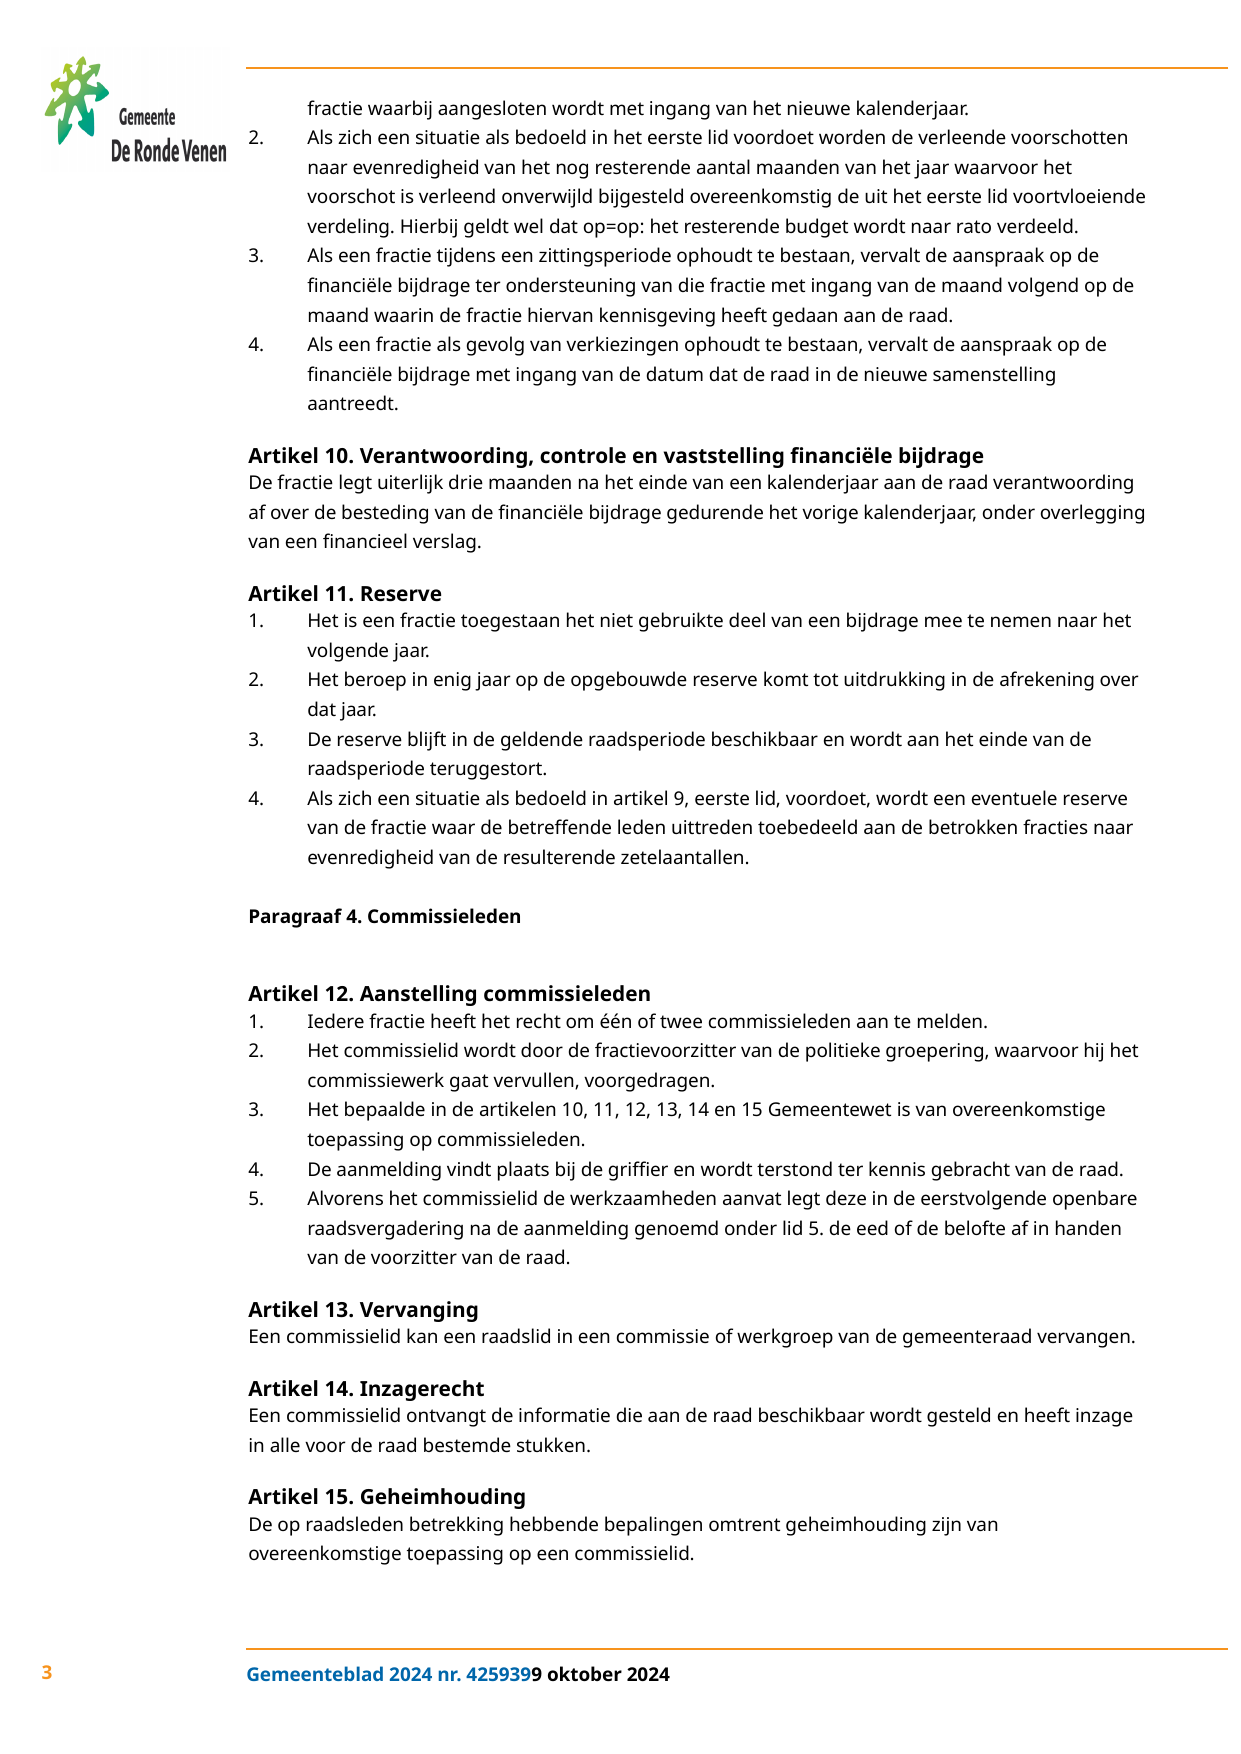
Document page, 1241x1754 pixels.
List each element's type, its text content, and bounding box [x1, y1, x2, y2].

list Als een fractie tijdens een zittingsperiode ophoudt te bestaan, vervalt de aanspraak op de financiële bijdrage ter ondersteuning van die fractie met ingang van de maand volgend op de maand waarin de fractie hiervan kennisgeving heeft gedaan aan de raad. [248, 243, 1152, 328]
list Als zich een situatie als bedoeld in artikel 9, eerste lid, voordoet, wordt een eventuele reserve van de fractie waar de betreffende leden uittreden toebedeeld aan de betrokken fracties naar evenredigheid van de resulterende zetelaantallen. [248, 785, 1152, 870]
list Het bepaalde in de artikelen 10, 11, 12, 13, 14 en 15 Gemeentewet is van overeenkomstige toepassing op commissieleden. [248, 1097, 1152, 1152]
list Als zich een situatie als bedoeld in het eerste lid voordoet worden de verleende voorschotten naar evenredigheid van het nog resterende aantal maanden van het jaar waarvoor het voorschot is verleend onverwijld bijgesteld overeenkomstig de uit het eerste lid voortvloeiende verdeling. Hierbij geldt wel dat op=op: het resterende budget wordt naar rato verdeeld. [248, 124, 1152, 239]
text De op raadsleden betrekking hebbende bepalingen omtrent geheimhouding zijn van overeenkomstige toepassing op een commissielid. [248, 1511, 1152, 1566]
text De fractie legt uiterlijk drie maanden na het einde van een kalenderjaar aan de raad verantwoording af over de besteding van de financiële bijdrage gedurende het vorige kalenderjaar, onder overlegging van een financieel verslag. [248, 469, 1152, 554]
list De reserve blijft in de geldende raadsperiode beschikbaar en wordt aan het einde van de raadsperiode teruggestort. [248, 726, 1152, 781]
list fractie waarbij aangesloten wordt met ingang van het nieuwe kalenderjaar. [248, 95, 1152, 121]
text Artikel 12. Aanstelling commissieleden [248, 979, 1152, 1008]
list Het commissielid wordt door de fractievoorzitter van de politieke groepering, waarvoor hij het commissiewerk gaat vervullen, voorgedragen. [248, 1037, 1152, 1093]
text Artikel 11. Reserve [248, 579, 1152, 607]
list Het is een fractie toegestaan het niet gebruikte deel van een bijdrage mee te nemen naar het volgende jaar. [248, 607, 1152, 663]
list Alvorens het commissielid de werkzaamheden aanvat legt deze in de eerstvolgende openbare raadsvergadering na de aanmelding genoemd onder lid 5. de eed of de belofte af in handen van de voorzitter van de raad. [248, 1185, 1152, 1270]
list De aanmelding vindt plaats bij de griffier en wordt terstond ter kennis gebracht van de raad. [248, 1156, 1152, 1182]
text Artikel 13. Vervanging [248, 1295, 1152, 1323]
list Als een fractie als gevolg van verkiezingen ophoudt te bestaan, vervalt de aanspraak op de financiële bijdrage met ingang van de datum dat de raad in de nieuwe samenstelling aantreedt. [248, 331, 1152, 416]
text Artikel 10. Verantwoording, controle en vaststelling financiële bijdrage [248, 441, 1152, 469]
text Artikel 15. Geheimhouding [248, 1482, 1152, 1511]
text Een commissielid kan een raadslid in een commissie of werkgroep van de gemeenteraad vervangen. [248, 1323, 1152, 1349]
text Een commissielid ontvangt de informatie die aan de raad beschikbaar wordt gesteld en heeft inzage in alle voor de raad bestemde stukken. [248, 1402, 1152, 1458]
list Het beroep in enig jaar op de opgebouwde reserve komt tot uitdrukking in de afrekening over dat jaar. [248, 667, 1152, 722]
text Paragraaf 4. Commissieleden [248, 903, 1152, 929]
list Iedere fractie heeft het recht om één of twee commissieleden aan te melden. [248, 1008, 1152, 1034]
text Artikel 14. Inzagerecht [248, 1374, 1152, 1402]
picture [41, 47, 231, 172]
